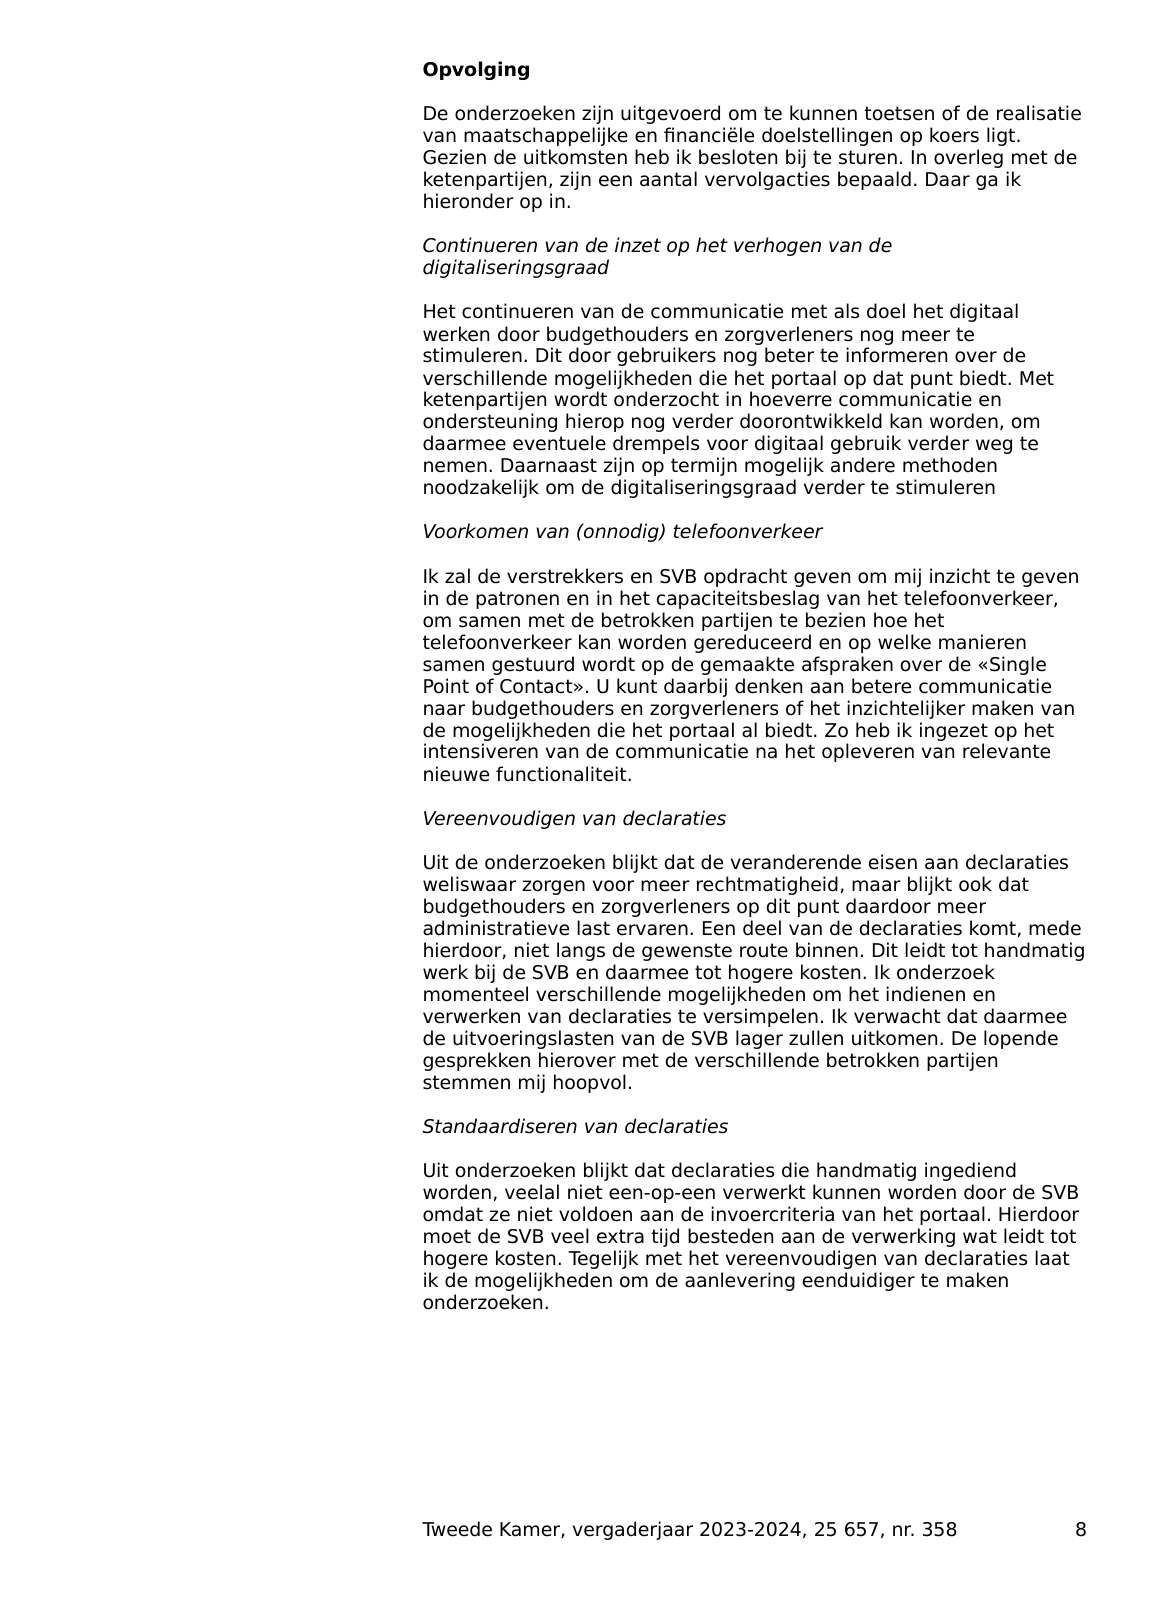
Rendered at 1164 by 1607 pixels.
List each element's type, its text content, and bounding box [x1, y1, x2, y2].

text Ik zal de verstrekkers en SVB opdracht geven om mij inzicht te geven in de patronen en in het capaciteitsbeslag van het telefoonverkeer, om samen met de betrokken partijen te bezien hoe het telefoonverkeer kan worden gereduceerd en op welke manieren samen gestuurd wordt op de gemaakte afspraken over de «Single Point of Contact». U kunt daarbij denken aan betere communicatie naar budgethouders en zorgverleners of het inzichtelijker maken van de mogelijkheden die het portaal al biedt. Zo heb ik ingezet op het intensiveren van de communicatie na het opleveren van relevante nieuwe functionaliteit. [422, 566, 1087, 785]
subtitle Voorkomen van (onnodig) telefoonverkeer [422, 521, 1087, 543]
text De onderzoeken zijn uitgevoerd om te kunnen toetsen of de realisatie van maatschappelijke en financiële doelstellingen op koers ligt. Gezien de uitkomsten heb ik besloten bij te sturen. In overleg met de ketenpartijen, zijn een aantal vervolgacties bepaald. Daar ga ik hieronder op in. [422, 103, 1087, 213]
subtitle Vereenvoudigen van declaraties [422, 808, 1087, 829]
text Uit onderzoeken blijkt dat declaraties die handmatig ingediend worden, veelal niet een-op-een verwerkt kunnen worden door de SVB omdat ze niet voldoen aan de invoercriteria van het portaal. Hierdoor moet de SVB veel extra tijd besteden aan de verwerking wat leidt tot hogere kosten. Tegelijk met het vereenvoudigen van declaraties laat ik de mogelijkheden om de aanlevering eenduidiger te maken onderzoeken. [422, 1160, 1087, 1314]
subtitle Continueren van de inzet op het verhogen van de digitaliseringsgraad [422, 235, 1087, 279]
subtitle Opvolging [422, 59, 1087, 81]
text Het continueren van de communicatie met als doel het digitaal werken door budgethouders en zorgverleners nog meer te stimuleren. Dit door gebruikers nog beter te informeren over de verschillende mogelijkheden die het portaal op dat punt biedt. Met ketenpartijen wordt onderzocht in hoeverre communicatie en ondersteuning hierop nog verder doorontwikkeld kan worden, om daarmee eventuele drempels voor digitaal gebruik verder weg te nemen. Daarnaast zijn op termijn mogelijk andere methoden noodzakelijk om de digitaliseringsgraad verder te stimuleren [422, 301, 1087, 499]
subtitle Standaardiseren van declaraties [422, 1116, 1087, 1138]
text Uit de onderzoeken blijkt dat de veranderende eisen aan declaraties weliswaar zorgen voor meer rechtmatigheid, maar blijkt ook dat budgethouders en zorgverleners op dit punt daardoor meer administratieve last ervaren. Een deel van de declaraties komt, mede hierdoor, niet langs de gewenste route binnen. Dit leidt tot handmatig werk bij de SVB en daarmee tot hogere kosten. Ik onderzoek momenteel verschillende mogelijkheden om het indienen en verwerken van declaraties te versimpelen. Ik verwacht dat daarmee de uitvoeringslasten van de SVB lager zullen uitkomen. De lopende gesprekken hierover met de verschillende betrokken partijen stemmen mij hoopvol. [422, 852, 1087, 1093]
